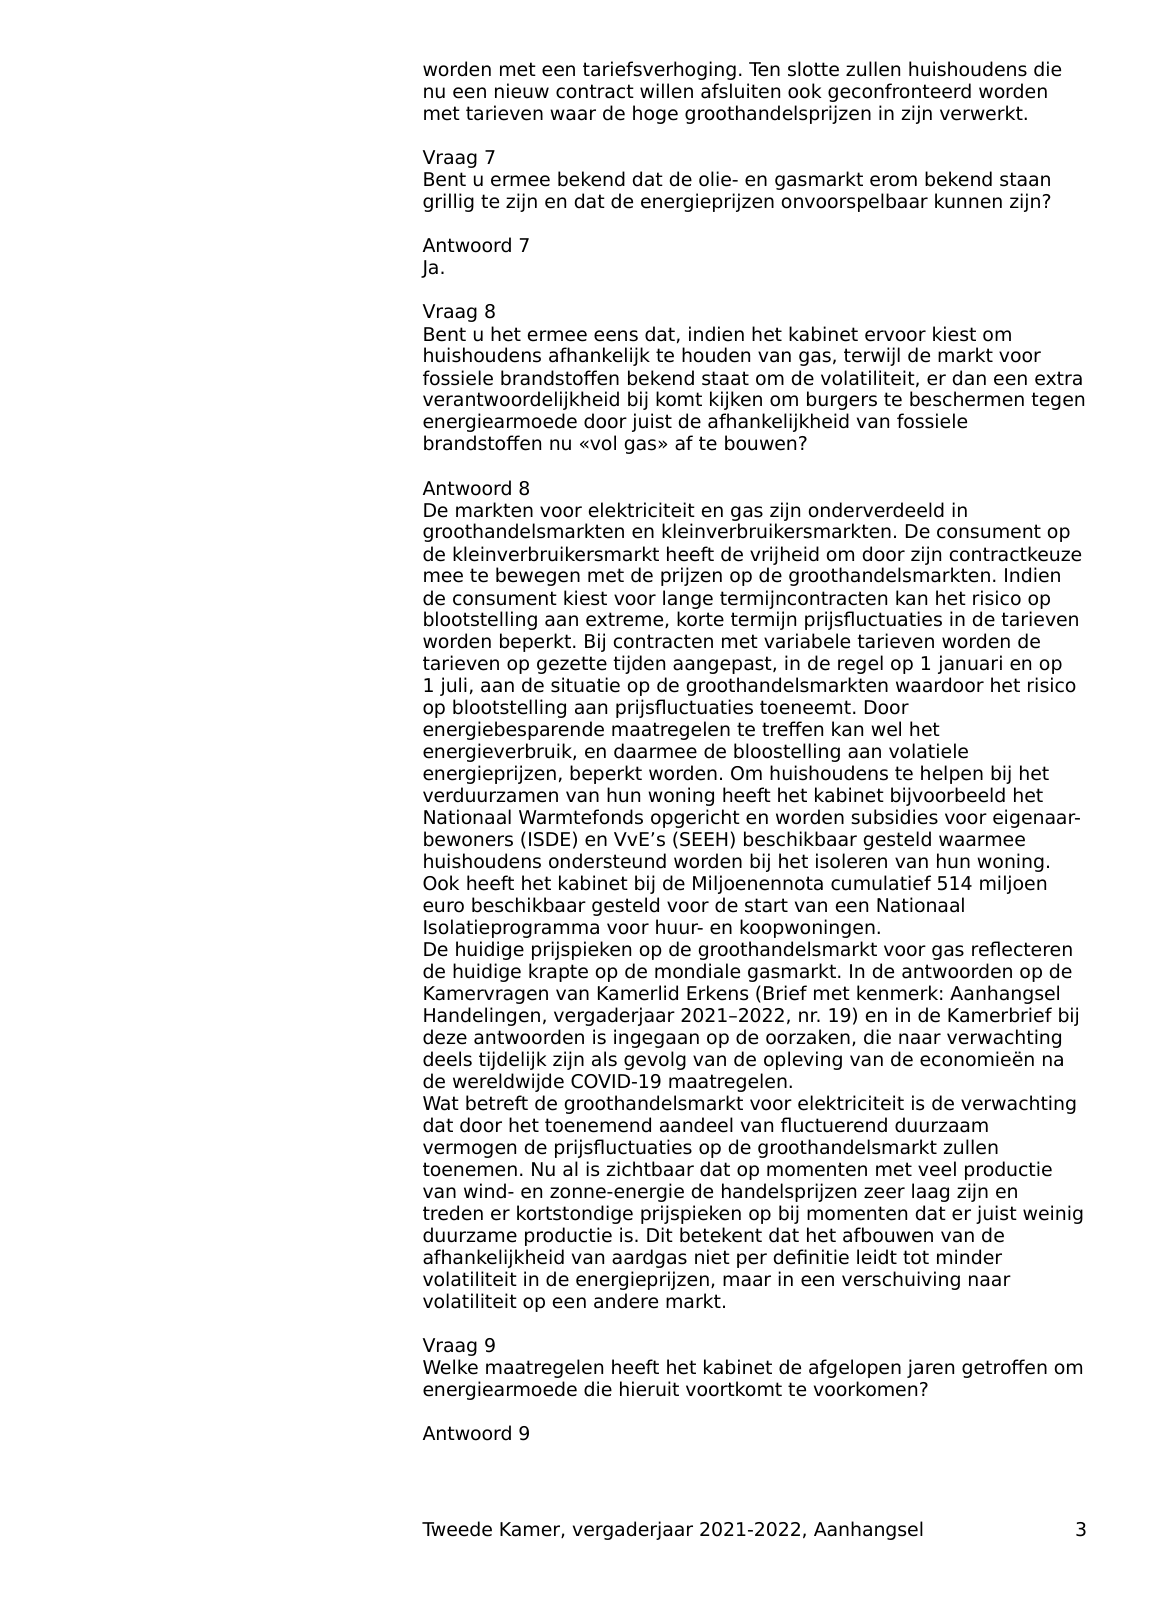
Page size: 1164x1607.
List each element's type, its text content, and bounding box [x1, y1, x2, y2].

text Vraag 8 [422, 301, 1087, 323]
text Bent u het ermee eens dat, indien het kabinet ervoor kiest om huishoudens afhankelijk te houden van gas, terwijl de markt voor fossiele brandstoffen bekend staat om de volatiliteit, er dan een extra verantwoordelijkheid bij komt kijken om burgers te beschermen tegen energiearmoede door juist de afhankelijkheid van fossiele brandstoffen nu «vol gas» af te bouwen? [422, 323, 1087, 455]
text Welke maatregelen heeft het kabinet de afgelopen jaren getroffen om energiearmoede die hieruit voortkomt te voorkomen? [422, 1357, 1087, 1401]
text Vraag 7 [422, 147, 1087, 169]
text Antwoord 8 [422, 477, 1087, 499]
text Ja. [422, 257, 1087, 279]
text worden met een tariefsverhoging. Ten slotte zullen huishoudens die nu een nieuw contract willen afsluiten ook geconfronteerd worden met tarieven waar de hoge groothandelsprijzen in zijn verwerkt. [422, 59, 1087, 125]
text Wat betreft de groothandelsmarkt voor elektriciteit is de verwachting dat door het toenemend aandeel van fluctuerend duurzaam vermogen de prijsfluctuaties op de groothandelsmarkt zullen toenemen. Nu al is zichtbaar dat op momenten met veel productie van wind- en zonne-energie de handelsprijzen zeer laag zijn en treden er kortstondige prijspieken op bij momenten dat er juist weinig duurzame productie is. Dit betekent dat het afbouwen van de afhankelijkheid van aardgas niet per definitie leidt tot minder volatiliteit in de energieprijzen, maar in een verschuiving naar volatiliteit op een andere markt. [422, 1093, 1087, 1313]
text De markten voor elektriciteit en gas zijn onderverdeeld in groothandelsmarkten en kleinverbruikersmarkten. De consument op de kleinverbruikersmarkt heeft de vrijheid om door zijn contractkeuze mee te bewegen met de prijzen op de groothandelsmarkten. Indien de consument kiest voor lange termijncontracten kan het risico op blootstelling aan extreme, korte termijn prijsfluctuaties in de tarieven worden beperkt. Bij contracten met variabele tarieven worden de tarieven op gezette tijden aangepast, in de regel op 1 januari en op 1 juli, aan de situatie op de groothandelsmarkten waardoor het risico op blootstelling aan prijsfluctuaties toeneemt. Door energiebesparende maatregelen te treffen kan wel het energieverbruik, en daarmee de bloostelling aan volatiele energieprijzen, beperkt worden. Om huishoudens te helpen bij het verduurzamen van hun woning heeft het kabinet bijvoorbeeld het Nationaal Warmtefonds opgericht en worden subsidies voor eigenaar-bewoners (ISDE) en VvE’s (SEEH) beschikbaar gesteld waarmee huishoudens ondersteund worden bij het isoleren van hun woning. Ook heeft het kabinet bij de Miljoenennota cumulatief 514 miljoen euro beschikbaar gesteld voor de start van een Nationaal Isolatieprogramma voor huur- en koopwoningen. [422, 499, 1087, 939]
text Vraag 9 [422, 1335, 1087, 1357]
text Antwoord 9 [422, 1423, 1087, 1445]
text De huidige prijspieken op de groothandelsmarkt voor gas reflecteren de huidige krapte op de mondiale gasmarkt. In de antwoorden op de Kamervragen van Kamerlid Erkens (Brief met kenmerk: Aanhangsel Handelingen, vergaderjaar 2021–2022, nr. 19) en in de Kamerbrief bij deze antwoorden is ingegaan op de oorzaken, die naar verwachting deels tijdelijk zijn als gevolg van de opleving van de economieën na de wereldwijde COVID-19 maatregelen. [422, 939, 1087, 1093]
text Antwoord 7 [422, 235, 1087, 257]
text Bent u ermee bekend dat de olie- en gasmarkt erom bekend staan grillig te zijn en dat de energieprijzen onvoorspelbaar kunnen zijn? [422, 169, 1087, 213]
